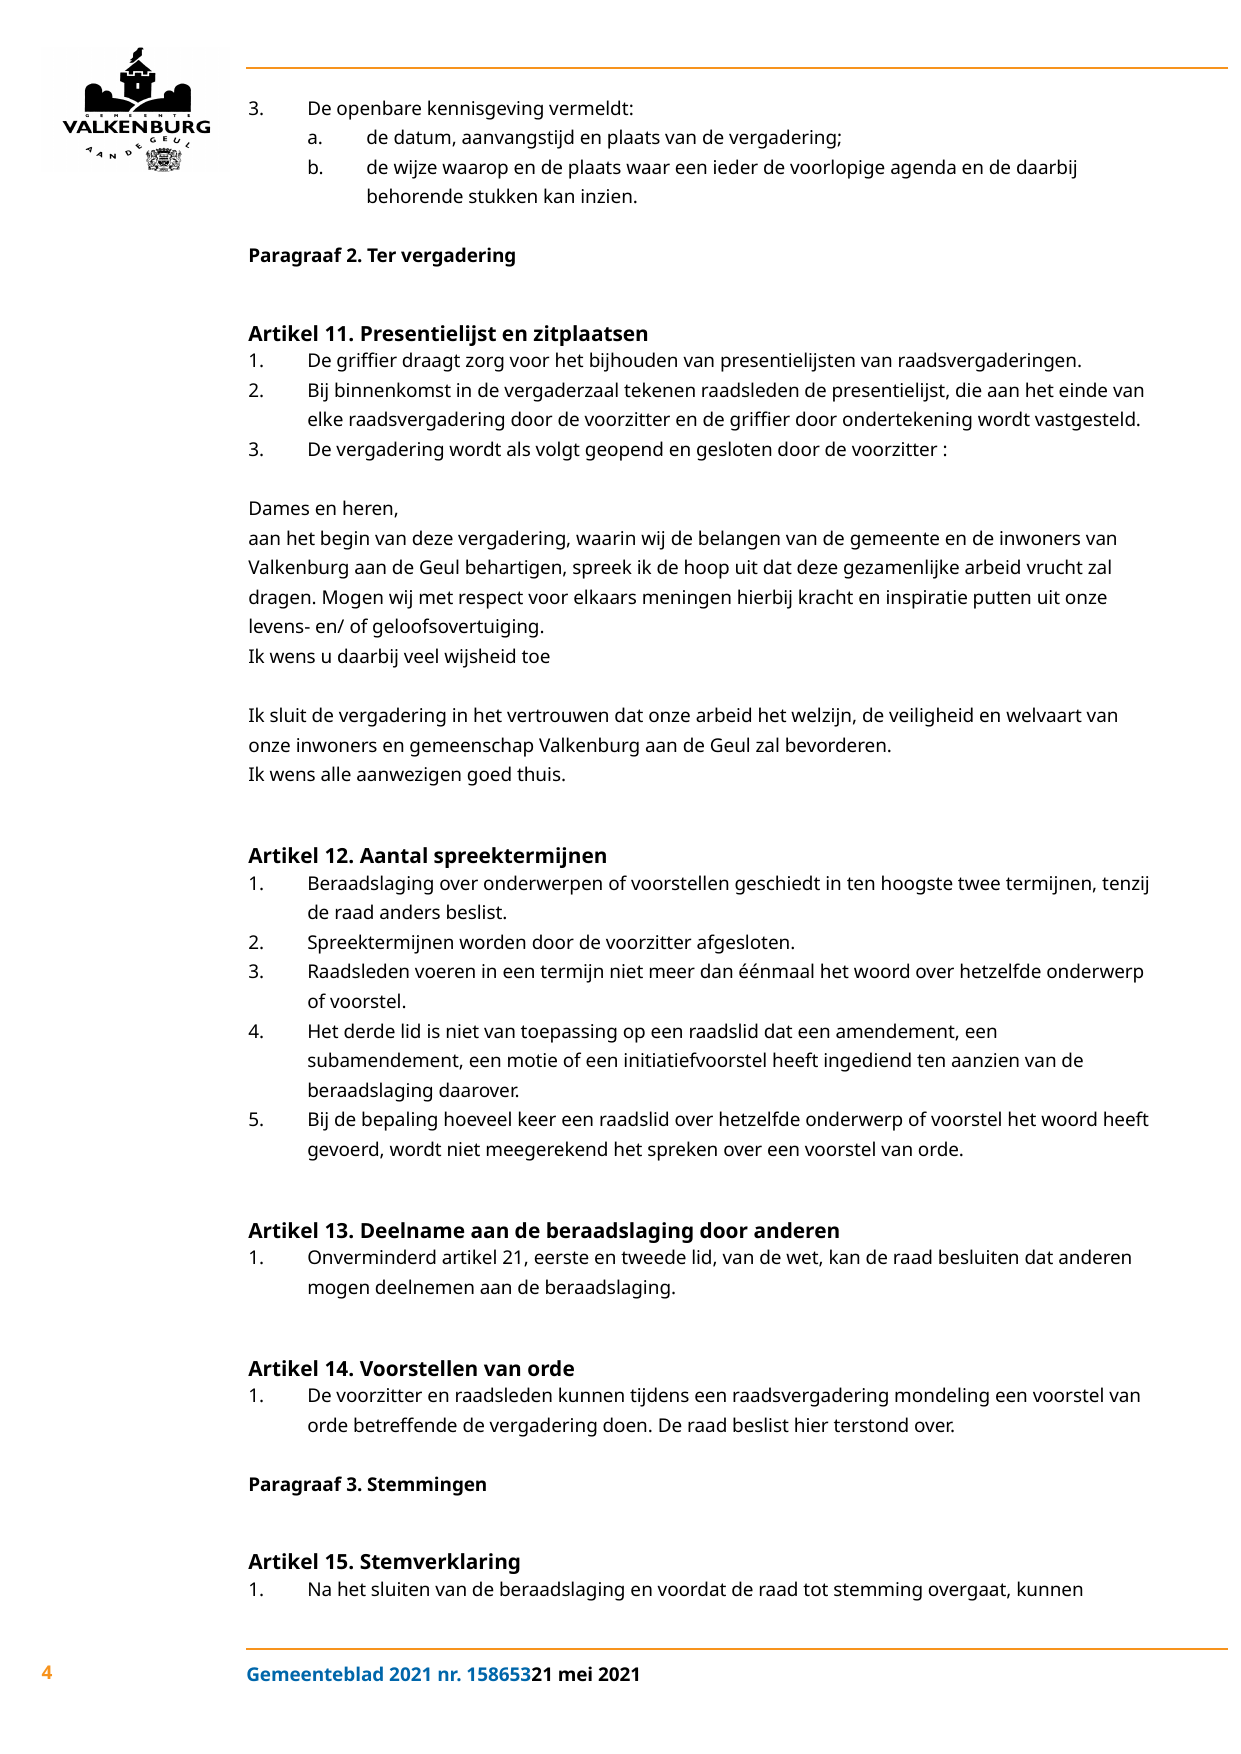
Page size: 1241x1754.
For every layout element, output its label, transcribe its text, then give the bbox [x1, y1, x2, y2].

list De openbare kennisgeving vermeldt: [248, 95, 1152, 121]
text Paragraaf 2. Ter vergadering [248, 243, 1152, 268]
list Het derde lid is niet van toepassing op een raadslid dat een amendement, een subamendement, een motie of een initiatiefvoorstel heeft ingediend ten aanzien van de beraadslaging daarover. [248, 1018, 1152, 1103]
list De voorzitter en raadsleden kunnen tijdens een raadsvergadering mondeling een voorstel van orde betreffende de vergadering doen. De raad beslist hier terstond over. [248, 1383, 1152, 1438]
text Ik wens u daarbij veel wijsheid toe [248, 643, 1152, 669]
text aan het begin van deze vergadering, waarin wij de belangen van de gemeente en de inwoners van Valkenburg aan de Geul behartigen, spreek ik de hoop uit dat deze gezamenlijke arbeid vrucht zal dragen. Mogen wij met respect voor elkaars meningen hierbij kracht en inspiratie putten uit onze levens- en/ of geloofsovertuiging. [248, 525, 1152, 639]
text Artikel 13. Deelname aan de beraadslaging door anderen [248, 1216, 1152, 1244]
text Ik sluit de vergadering in het vertrouwen dat onze arbeid het welzijn, de veiligheid en welvaart van onze inwoners en gemeenschap Valkenburg aan de Geul zal bevorderen. [248, 702, 1152, 758]
list Bij de bepaling hoeveel keer een raadslid over hetzelfde onderwerp of voorstel het woord heeft gevoerd, wordt niet meegerekend het spreken over een voorstel van orde. [248, 1107, 1152, 1162]
text Paragraaf 3. Stemmingen [248, 1471, 1152, 1497]
picture [41, 47, 231, 172]
text Artikel 15. Stemverklaring [248, 1547, 1152, 1576]
list Bij binnenkomst in de vergaderzaal tekenen raadsleden de presentielijst, die aan het einde van elke raadsvergadering door de voorzitter en de griffier door ondertekening wordt vastgesteld. [248, 377, 1152, 432]
text Artikel 12. Aantal spreektermijnen [248, 841, 1152, 870]
list Na het sluiten van de beraadslaging en voordat de raad tot stemming overgaat, kunnen [248, 1576, 1152, 1602]
list de wijze waarop en de plaats waar een ieder de voorlopige agenda en de daarbij behorende stukken kan inzien. [307, 154, 1152, 209]
list De griffier draagt zorg voor het bijhouden van presentielijsten van raadsvergaderingen. [248, 347, 1152, 373]
text Artikel 14. Voorstellen van orde [248, 1354, 1152, 1383]
list De vergadering wordt als volgt geopend en gesloten door de voorzitter : [248, 436, 1152, 462]
list Spreektermijnen worden door de voorzitter afgesloten. [248, 929, 1152, 955]
text Dames en heren, [248, 495, 1152, 521]
list Beraadslaging over onderwerpen of voorstellen geschiedt in ten hoogste twee termijnen, tenzij de raad anders beslist. [248, 870, 1152, 925]
text Artikel 11. Presentielijst en zitplaatsen [248, 319, 1152, 347]
list Onverminderd artikel 21, eerste en tweede lid, van de wet, kan de raad besluiten dat anderen mogen deelnemen aan de beraadslaging. [248, 1244, 1152, 1300]
text Ik wens alle aanwezigen goed thuis. [248, 761, 1152, 787]
list Raadsleden voeren in een termijn niet meer dan éénmaal het woord over hetzelfde onderwerp of voorstel. [248, 959, 1152, 1014]
list de datum, aanvangstijd en plaats van de vergadering; [307, 124, 1152, 150]
